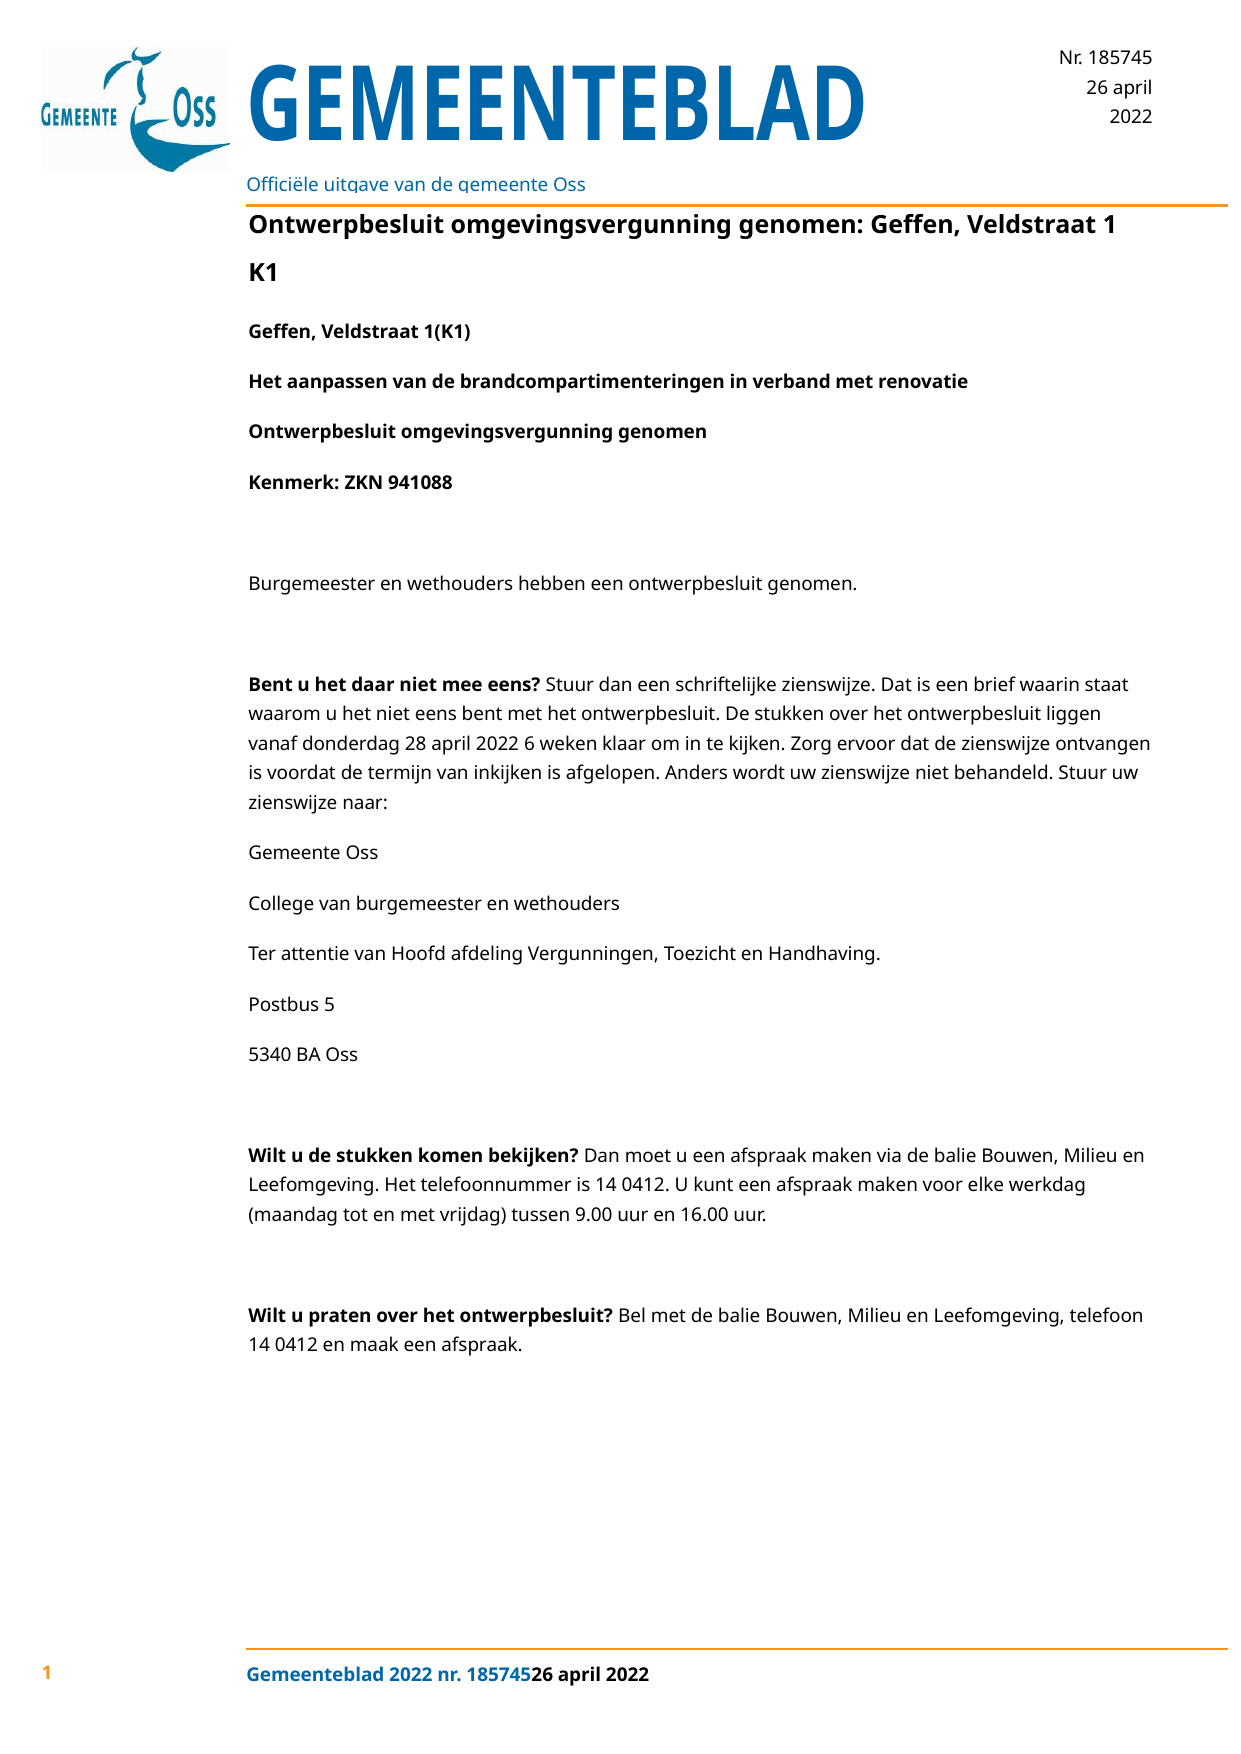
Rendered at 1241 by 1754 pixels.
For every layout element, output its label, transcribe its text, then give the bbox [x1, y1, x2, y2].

text Wilt u de stukken komen bekijken? Dan moet u een afspraak maken via de balie Bouwen, Milieu en Leefomgeving. Het telefoonnummer is 14 0412. U kunt een afspraak maken voor elke werkdag (maandag tot en met vrijdag) tussen 9.00 uur en 16.00 uur. [248, 1142, 1152, 1227]
text 5340 BA Oss [248, 1041, 1152, 1067]
text Ontwerpbesluit omgevingsvergunning genomen: Geffen, Veldstraat 1 K1 [248, 207, 1152, 288]
text Postbus 5 [248, 991, 1152, 1017]
picture [41, 47, 231, 172]
text Gemeente Oss [248, 839, 1152, 865]
text Het aanpassen van de brandcompartimenteringen in verband met renovatie [248, 368, 1152, 394]
text Bent u het daar niet mee eens? Stuur dan een schriftelijke zienswijze. Dat is een brief waarin staat waarom u het niet eens bent met het ontwerpbesluit. De stukken over het ontwerpbesluit liggen vanaf donderdag 28 april 2022 6 weken klaar om in te kijken. Zorg ervoor dat de zienswijze ontvangen is voordat de termijn van inkijken is afgelopen. Anders wordt uw zienswijze niet behandeld. Stuur uw zienswijze naar: [248, 671, 1152, 815]
text Ter attentie van Hoofd afdeling Vergunningen, Toezicht en Handhaving. [248, 940, 1152, 966]
text Burgemeester en wethouders hebben een ontwerpbesluit genomen. [248, 570, 1152, 596]
text Kenmerk: ZKN 941088 [248, 469, 1152, 495]
text Geffen, Veldstraat 1(K1) [248, 318, 1152, 344]
text Ontwerpbesluit omgevingsvergunning genomen [248, 419, 1152, 444]
text Wilt u praten over het ontwerpbesluit? Bel met de balie Bouwen, Milieu en Leefomgeving, telefoon 14 0412 en maak een afspraak. [248, 1302, 1152, 1357]
text College van burgemeester en wethouders [248, 890, 1152, 916]
